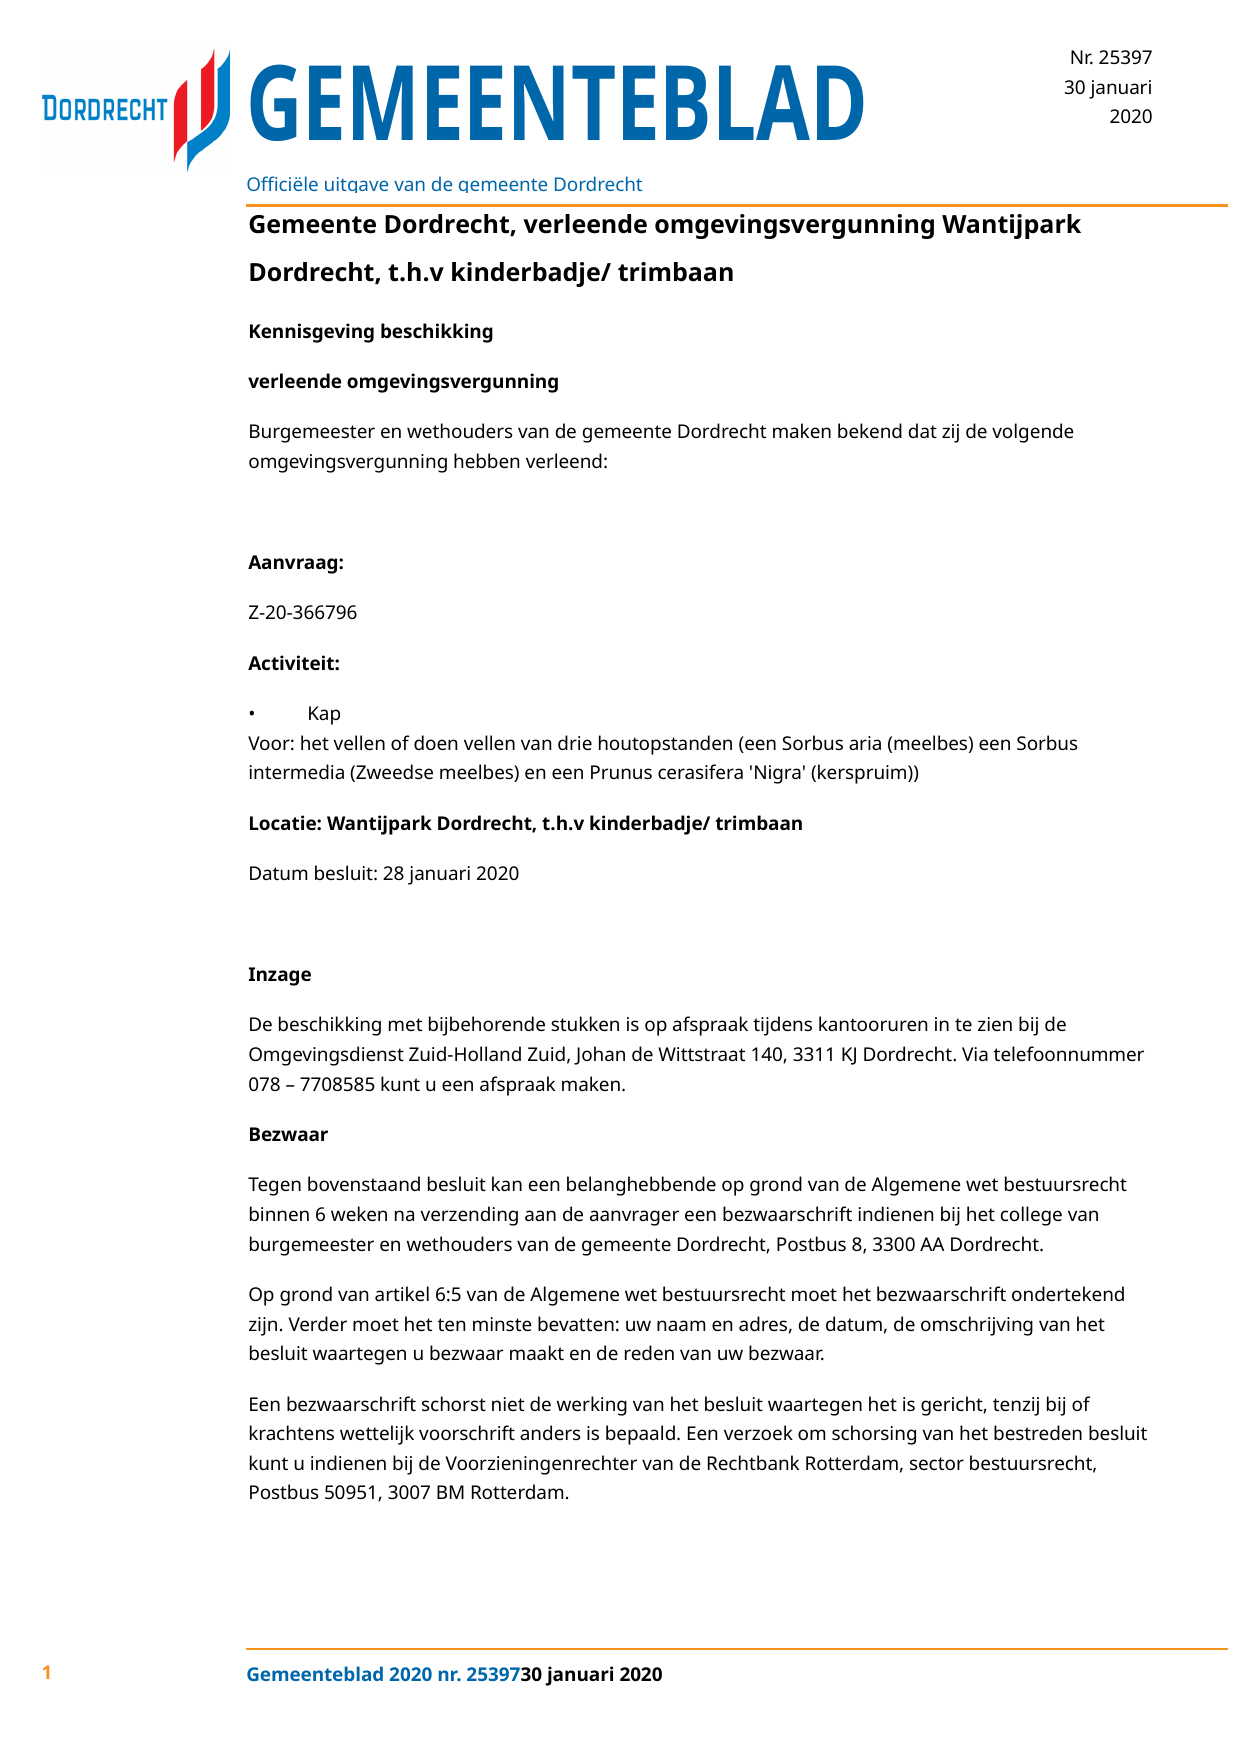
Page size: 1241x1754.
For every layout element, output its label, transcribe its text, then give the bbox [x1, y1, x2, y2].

text Burgemeester en wethouders van de gemeente Dordrecht maken bekend dat zij de volgende omgevingsvergunning hebben verleend: [248, 419, 1152, 474]
text Voor: het vellen of doen vellen van drie houtopstanden (een Sorbus aria (meelbes) een Sorbus intermedia (Zweedse meelbes) en een Prunus cerasifera 'Nigra' (kerspruim)) [248, 730, 1152, 785]
text Een bezwaarschrift schorst niet de werking van het besluit waartegen het is gericht, tenzij bij of krachtens wettelijk voorschrift anders is bepaald. Een verzoek om schorsing van het bestreden besluit kunt u indienen bij de Voorzieningenrechter van de Rechtbank Rotterdam, sector bestuursrecht, Postbus 50951, 3007 BM Rotterdam. [248, 1391, 1152, 1505]
text Bezwaar [248, 1121, 1152, 1147]
text Datum besluit: 28 januari 2020 [248, 860, 1152, 886]
text Inzage [248, 961, 1152, 987]
text Activiteit: [248, 650, 1152, 676]
text Aanvraag: [248, 549, 1152, 575]
text Locatie: Wantijpark Dordrecht, t.h.v kinderbadje/ trimbaan [248, 810, 1152, 836]
text Z-20-366796 [248, 599, 1152, 625]
text Kennisgeving beschikking [248, 318, 1152, 344]
picture [41, 47, 231, 172]
text Tegen bovenstaand besluit kan een belanghebbende op grond van de Algemene wet bestuursrecht binnen 6 weken na verzending aan de aanvrager een bezwaarschrift indienen bij het college van burgemeester en wethouders van de gemeente Dordrecht, Postbus 8, 3300 AA Dordrecht. [248, 1172, 1152, 1257]
list Kap [248, 700, 1152, 726]
text Op grond van artikel 6:5 van de Algemene wet bestuursrecht moet het bezwaarschrift ondertekend zijn. Verder moet het ten minste bevatten: uw naam en adres, de datum, de omschrijving van het besluit waartegen u bezwaar maakt en de reden van uw bezwaar. [248, 1281, 1152, 1366]
text De beschikking met bijbehorende stukken is op afspraak tijdens kantooruren in te zien bij de Omgevingsdienst Zuid-Holland Zuid, Johan de Wittstraat 140, 3311 KJ Dordrecht. Via telefoonnummer 078 – 7708585 kunt u een afspraak maken. [248, 1012, 1152, 1097]
text verleende omgevingsvergunning [248, 368, 1152, 394]
text Gemeente Dordrecht, verleende omgevingsvergunning Wantijpark Dordrecht, t.h.v kinderbadje/ trimbaan [248, 207, 1152, 288]
